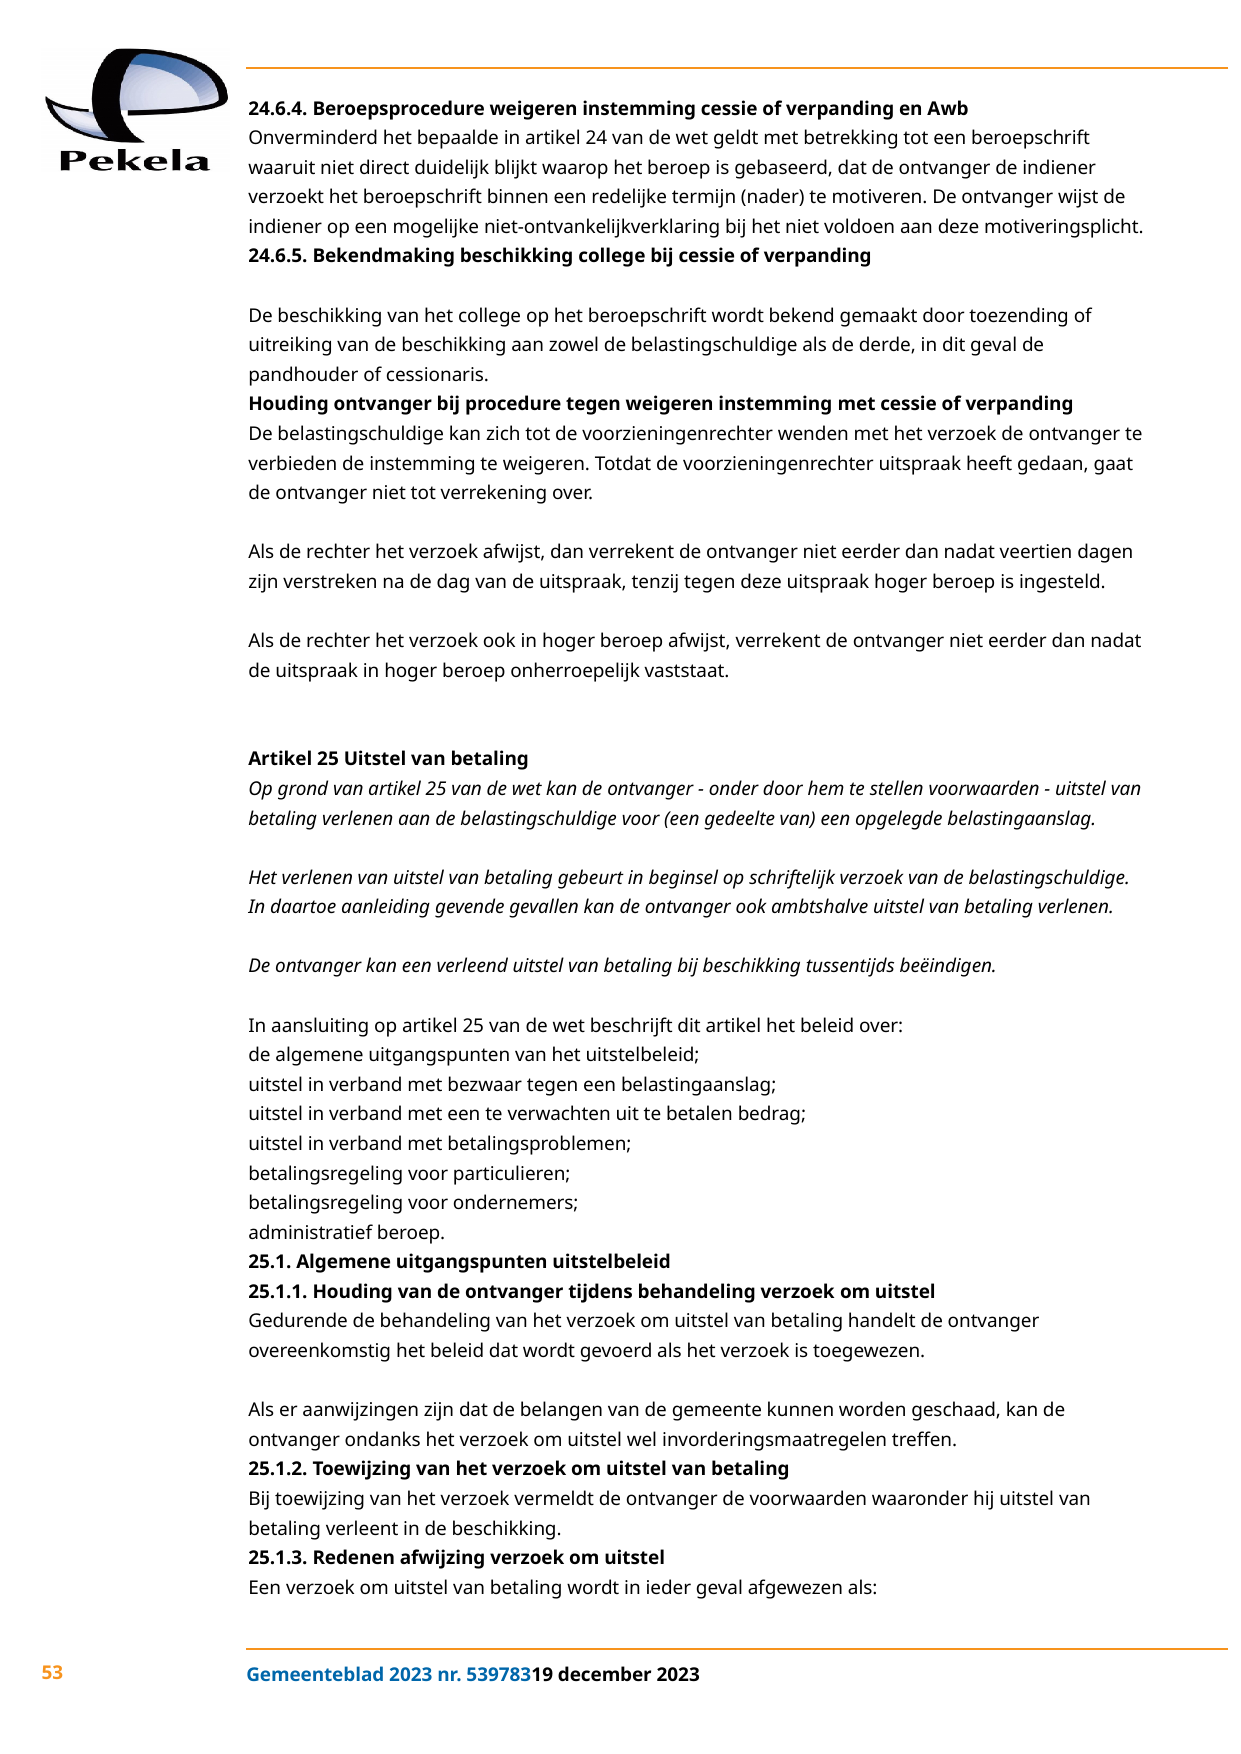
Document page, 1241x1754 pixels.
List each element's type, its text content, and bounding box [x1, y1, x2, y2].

text betalingsregeling voor particulieren; [248, 1160, 1152, 1186]
text Artikel 25 Uitstel van betaling [248, 746, 1152, 771]
text Het verlenen van uitstel van betaling gebeurt in beginsel op schriftelijk verzoek van de belastingschuldige. In daartoe aanleiding gevende gevallen kan de ontvanger ook ambtshalve uitstel van betaling verlenen. [248, 864, 1152, 919]
text 25.1.1. Houding van de ontvanger tijdens behandeling verzoek om uitstel [248, 1278, 1152, 1304]
text uitstel in verband met een te verwachten uit te betalen bedrag; [248, 1101, 1152, 1126]
text Onverminderd het bepaalde in artikel 24 van de wet geldt met betrekking tot een beroepschrift waaruit niet direct duidelijk blijkt waarop het beroep is gebaseerd, dat de ontvanger de indiener verzoekt het beroepschrift binnen een redelijke termijn (nader) te motiveren. De ontvanger wijst de indiener op een mogelijke niet-ontvankelijkverklaring bij het niet voldoen aan deze motiveringsplicht. [248, 124, 1152, 239]
text Bij toewijzing van het verzoek vermeldt de ontvanger de voorwaarden waaronder hij uitstel van betaling verleent in de beschikking. [248, 1485, 1152, 1541]
text Houding ontvanger bij procedure tegen weigeren instemming met cessie of verpanding [248, 391, 1152, 416]
text 25.1.2. Toewijzing van het verzoek om uitstel van betaling [248, 1456, 1152, 1481]
text De belastingschuldige kan zich tot de voorzieningenrechter wenden met het verzoek de ontvanger te verbieden de instemming te weigeren. Totdat de voorzieningenrechter uitspraak heeft gedaan, gaat de ontvanger niet tot verrekening over. [248, 420, 1152, 505]
text de algemene uitgangspunten van het uitstelbeleid; [248, 1041, 1152, 1067]
text Een verzoek om uitstel van betaling wordt in ieder geval afgewezen als: [248, 1574, 1152, 1600]
text betalingsregeling voor ondernemers; [248, 1189, 1152, 1215]
text De beschikking van het college op het beroepschrift wordt bekend gemaakt door toezending of uitreiking van de beschikking aan zowel de belastingschuldige als de derde, in dit geval de pandhouder of cessionaris. [248, 302, 1152, 387]
text uitstel in verband met betalingsproblemen; [248, 1130, 1152, 1156]
text 24.6.4. Beroepsprocedure weigeren instemming cessie of verpanding en Awb [248, 95, 1152, 121]
text uitstel in verband met bezwaar tegen een belastingaanslag; [248, 1071, 1152, 1097]
text De ontvanger kan een verleend uitstel van betaling bij beschikking tussentijds beëindigen. [248, 953, 1152, 978]
text In aansluiting op artikel 25 van de wet beschrijft dit artikel het beleid over: [248, 1012, 1152, 1038]
text administratief beroep. [248, 1219, 1152, 1245]
text 25.1.3. Redenen afwijzing verzoek om uitstel [248, 1544, 1152, 1570]
text Op grond van artikel 25 van de wet kan de ontvanger - onder door hem te stellen voorwaarden - uitstel van betaling verlenen aan de belastingschuldige voor (een gedeelte van) een opgelegde belastingaanslag. [248, 775, 1152, 831]
text Als er aanwijzingen zijn dat de belangen van de gemeente kunnen worden geschaad, kan de ontvanger ondanks het verzoek om uitstel wel invorderingsmaatregelen treffen. [248, 1396, 1152, 1452]
text Als de rechter het verzoek ook in hoger beroep afwijst, verrekent de ontvanger niet eerder dan nadat de uitspraak in hoger beroep onherroepelijk vaststaat. [248, 627, 1152, 683]
text 24.6.5. Bekendmaking beschikking college bij cessie of verpanding [248, 243, 1152, 268]
text 25.1. Algemene uitgangspunten uitstelbeleid [248, 1248, 1152, 1274]
text Als de rechter het verzoek afwijst, dan verrekent de ontvanger niet eerder dan nadat veertien dagen zijn verstreken na de dag van de uitspraak, tenzij tegen deze uitspraak hoger beroep is ingesteld. [248, 538, 1152, 594]
picture [41, 47, 231, 172]
text Gedurende de behandeling van het verzoek om uitstel van betaling handelt de ontvanger overeenkomstig het beleid dat wordt gevoerd als het verzoek is toegewezen. [248, 1308, 1152, 1363]
